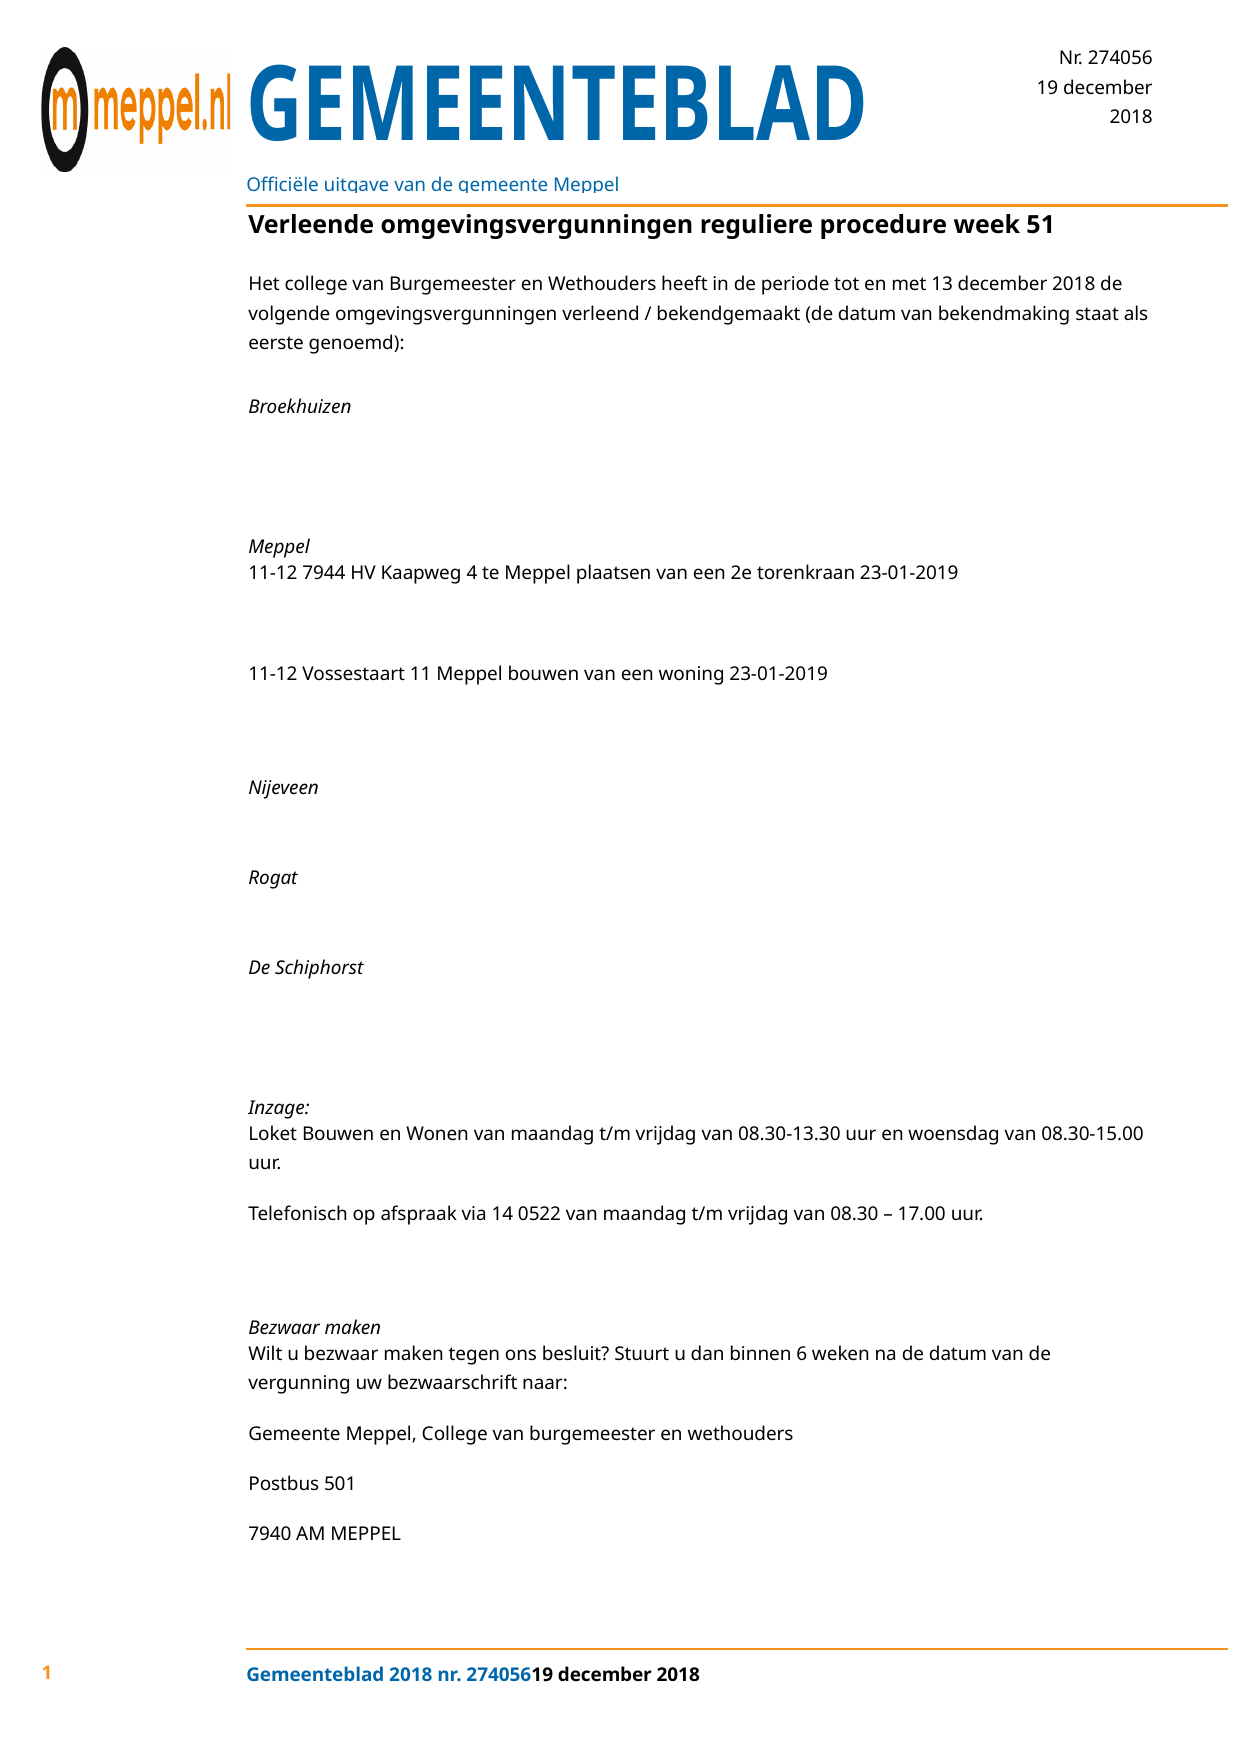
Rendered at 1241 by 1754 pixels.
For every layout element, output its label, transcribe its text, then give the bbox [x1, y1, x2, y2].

text Bezwaar maken [248, 1314, 1152, 1340]
text Meppel [248, 533, 1152, 559]
text Telefonisch op afspraak via 14 0522 van maandag t/m vrijdag van 08.30 – 17.00 uur. [248, 1200, 1152, 1225]
text 11-12 7944 HV Kaapweg 4 te Meppel plaatsen van een 2e torenkraan 23-01-2019 [248, 559, 1152, 585]
text Broekhuizen [248, 393, 1152, 419]
text 11-12 Vossestaart 11 Meppel bouwen van een woning 23-01-2019 [248, 660, 1152, 686]
text Nijeveen [248, 774, 1152, 800]
picture [41, 47, 231, 172]
text Inzage: [248, 1094, 1152, 1120]
text 7940 AM MEPPEL [248, 1521, 1152, 1546]
text Postbus 501 [248, 1470, 1152, 1496]
text Loket Bouwen en Wonen van maandag t/m vrijdag van 08.30-13.30 uur en woensdag van 08.30-15.00 uur. [248, 1120, 1152, 1175]
text De Schiphorst [248, 954, 1152, 979]
text Wilt u bezwaar maken tegen ons besluit? Stuurt u dan binnen 6 weken na de datum van de vergunning uw bezwaarschrift naar: [248, 1340, 1152, 1395]
text Het college van Burgemeester en Wethouders heeft in de periode tot en met 13 december 2018 de volgende omgevingsvergunningen verleend / bekendgemaakt (de datum van bekendmaking staat als eerste genoemd): [248, 270, 1152, 355]
text Rogat [248, 864, 1152, 890]
text Gemeente Meppel, College van burgemeester en wethouders [248, 1420, 1152, 1446]
text Verleende omgevingsvergunningen reguliere procedure week 51 [248, 207, 1152, 241]
